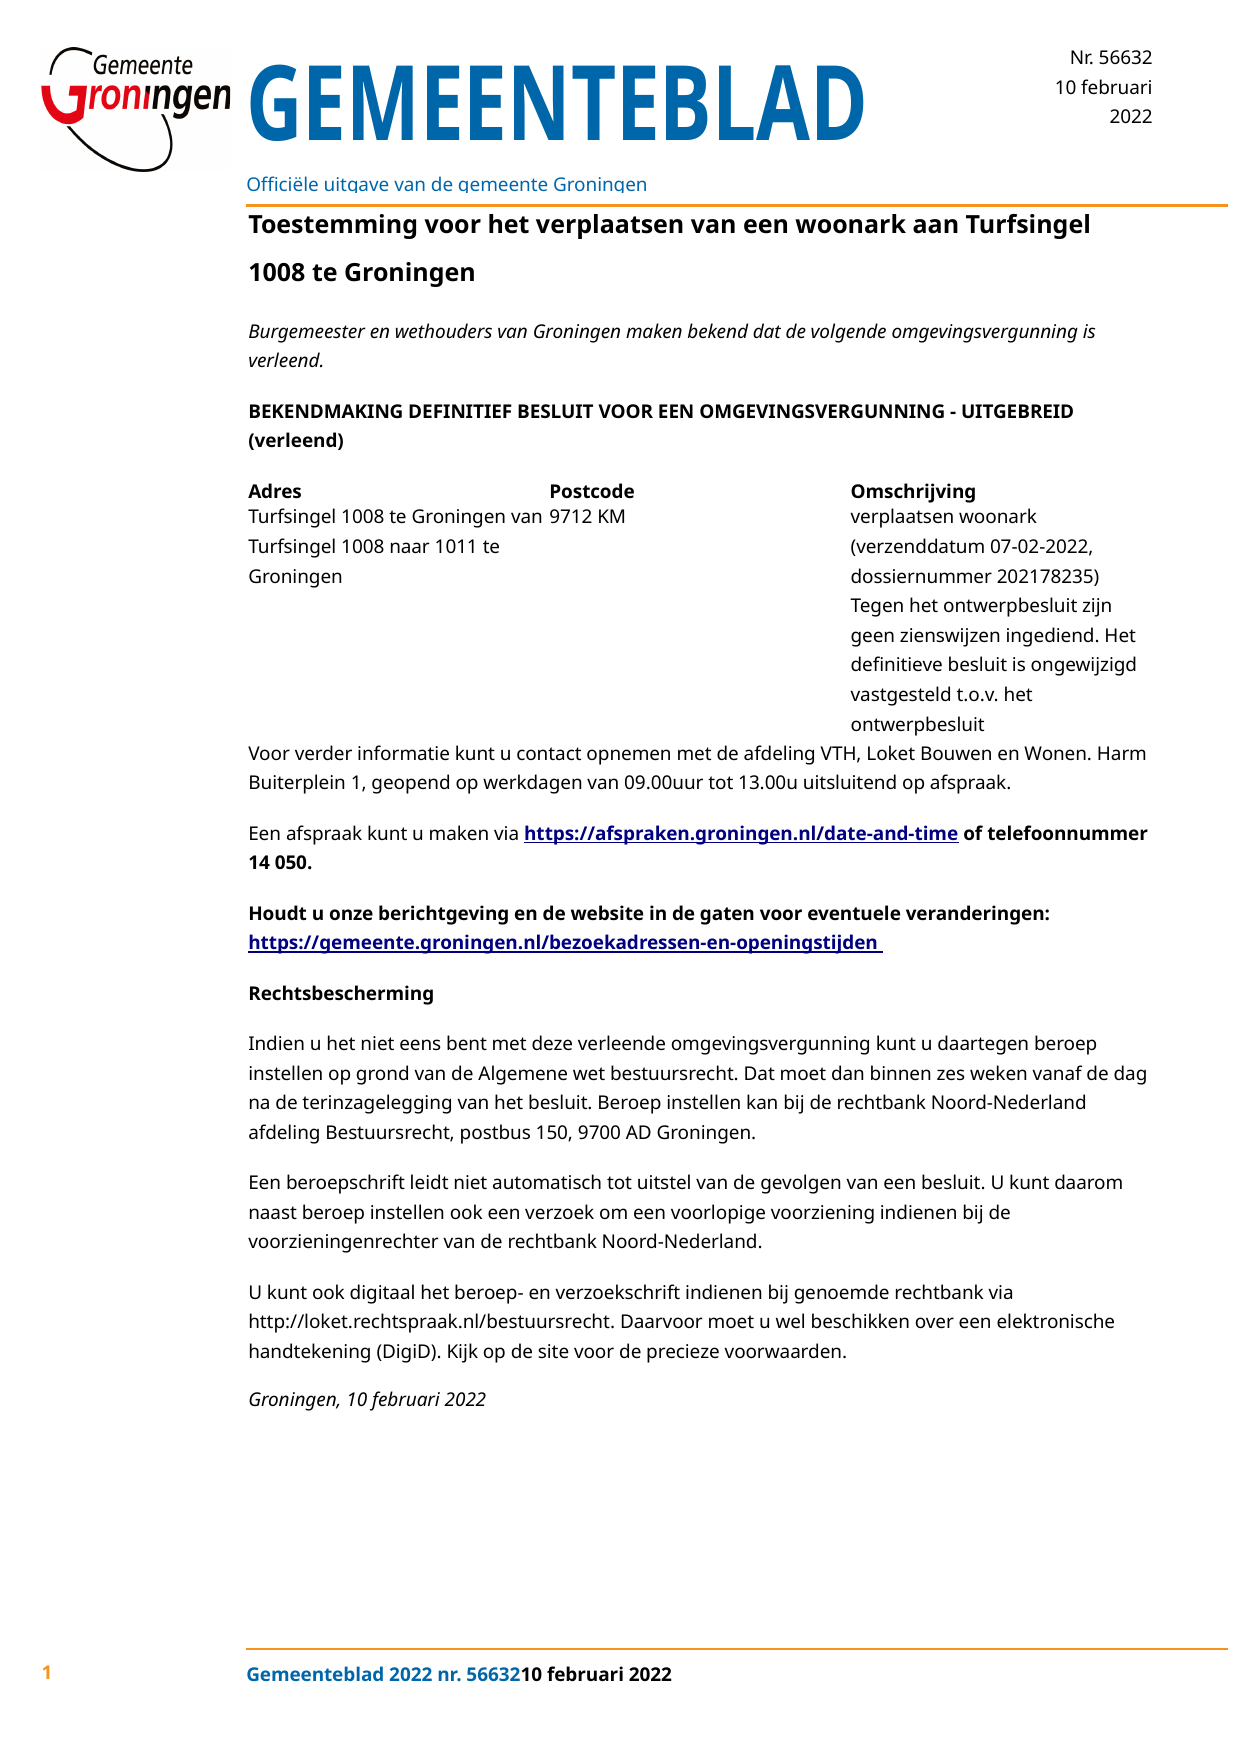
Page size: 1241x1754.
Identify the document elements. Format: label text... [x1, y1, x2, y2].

text Houdt u onze berichtgeving en de website in de gaten voor eventuele veranderingen: https://gemeente.groningen.nl/bezoekadressen-en-openingstijden [248, 900, 1152, 955]
text Rechtsbescherming [248, 980, 1152, 1006]
text Groningen, 10 februari 2022 [248, 1386, 1152, 1412]
table_header Adres [248, 478, 549, 504]
text Indien u het niet eens bent met deze verleende omgevingsvergunning kunt u daartegen beroep instellen op grond van de Algemene wet bestuursrecht. Dat moet dan binnen zes weken vanaf de dag na de terinzagelegging van het besluit. Beroep instellen kan bij de rechtbank Noord-Nederland afdeling Bestuursrecht, postbus 150, 9700 AD Groningen. [248, 1030, 1152, 1145]
text BEKENDMAKING DEFINITIEF BESLUIT VOOR EEN OMGEVINGSVERGUNNING - UITGEBREID (verleend) [248, 398, 1152, 453]
table_cell Turfsingel 1008 te Groningen van Turfsingel 1008 naar 1011 te Groningen [248, 504, 549, 737]
text Voor verder informatie kunt u contact opnemen met de afdeling VTH, Loket Bouwen en Wonen. Harm Buiterplein 1, geopend op werkdagen van 09.00uur tot 13.00u uitsluitend op afspraak. [248, 740, 1152, 795]
text U kunt ook digitaal het beroep- en verzoekschrift indienen bij genoemde rechtbank via http://loket.rechtspraak.nl/bestuursrecht. Daarvoor moet u wel beschikken over een elektronische handtekening (DigiD). Kijk op de site voor de precieze voorwaarden. [248, 1279, 1152, 1364]
table_cell verplaatsen woonark (verzenddatum 07-02-2022, dossiernummer 202178235) Tegen het ontwerpbesluit zijn geen zienswijzen ingediend. Het definitieve besluit is ongewijzigd vastgesteld t.o.v. het ontwerpbesluit [850, 504, 1152, 737]
text Een afspraak kunt u maken via https://afspraken.groningen.nl/date-and-time of telefoonnummer 14 050. [248, 820, 1152, 875]
text Een beroepschrift leidt niet automatisch tot uitstel van de gevolgen van een besluit. U kunt daarom naast beroep instellen ook een verzoek om een voorlopige voorziening indienen bij de voorzieningenrechter van de rechtbank Noord-Nederland. [248, 1169, 1152, 1254]
picture [41, 47, 231, 172]
table_header Omschrijving [850, 478, 1152, 504]
table_header Postcode [549, 478, 850, 504]
text Toestemming voor het verplaatsen van een woonark aan Turfsingel 1008 te Groningen [248, 207, 1152, 288]
table_cell 9712 KM [549, 504, 850, 737]
text Burgemeester en wethouders van Groningen maken bekend dat de volgende omgevingsvergunning is verleend. [248, 318, 1152, 373]
